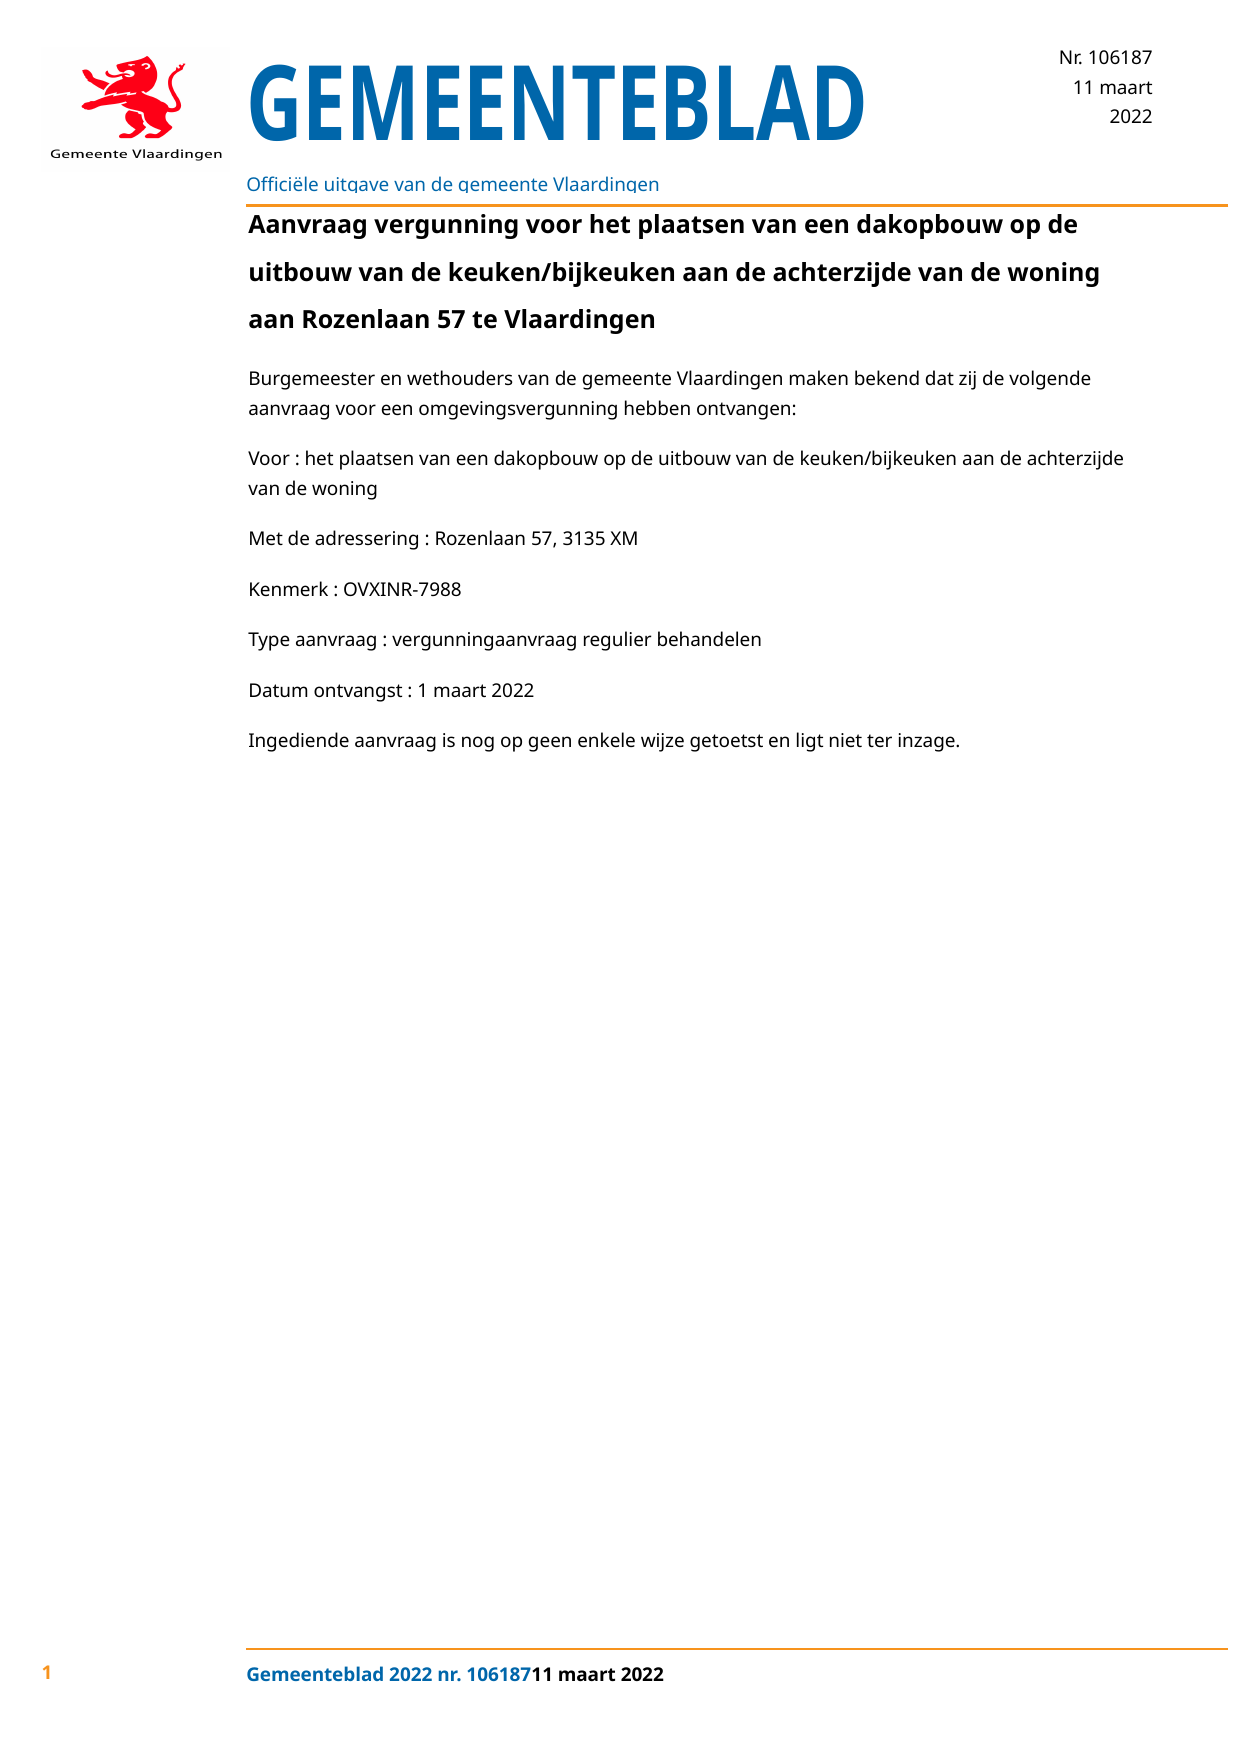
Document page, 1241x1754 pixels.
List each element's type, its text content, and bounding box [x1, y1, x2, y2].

text Met de adressering : Rozenlaan 57, 3135 XM [248, 526, 1152, 551]
text Ingediende aanvraag is nog op geen enkele wijze getoetst en ligt niet ter inzage. [248, 727, 1152, 753]
text Kenmerk : OVXINR-7988 [248, 576, 1152, 602]
text Aanvraag vergunning voor het plaatsen van een dakopbouw op de uitbouw van de keuken/bijkeuken aan de achterzijde van de woning aan Rozenlaan 57 te Vlaardingen [248, 207, 1152, 336]
text Burgemeester en wethouders van de gemeente Vlaardingen maken bekend dat zij de volgende aanvraag voor een omgevingsvergunning hebben ontvangen: [248, 366, 1152, 421]
text Type aanvraag : vergunningaanvraag regulier behandelen [248, 626, 1152, 652]
text Datum ontvangst : 1 maart 2022 [248, 677, 1152, 702]
text Voor : het plaatsen van een dakopbouw op de uitbouw van de keuken/bijkeuken aan de achterzijde van de woning [248, 446, 1152, 501]
picture [41, 47, 231, 172]
